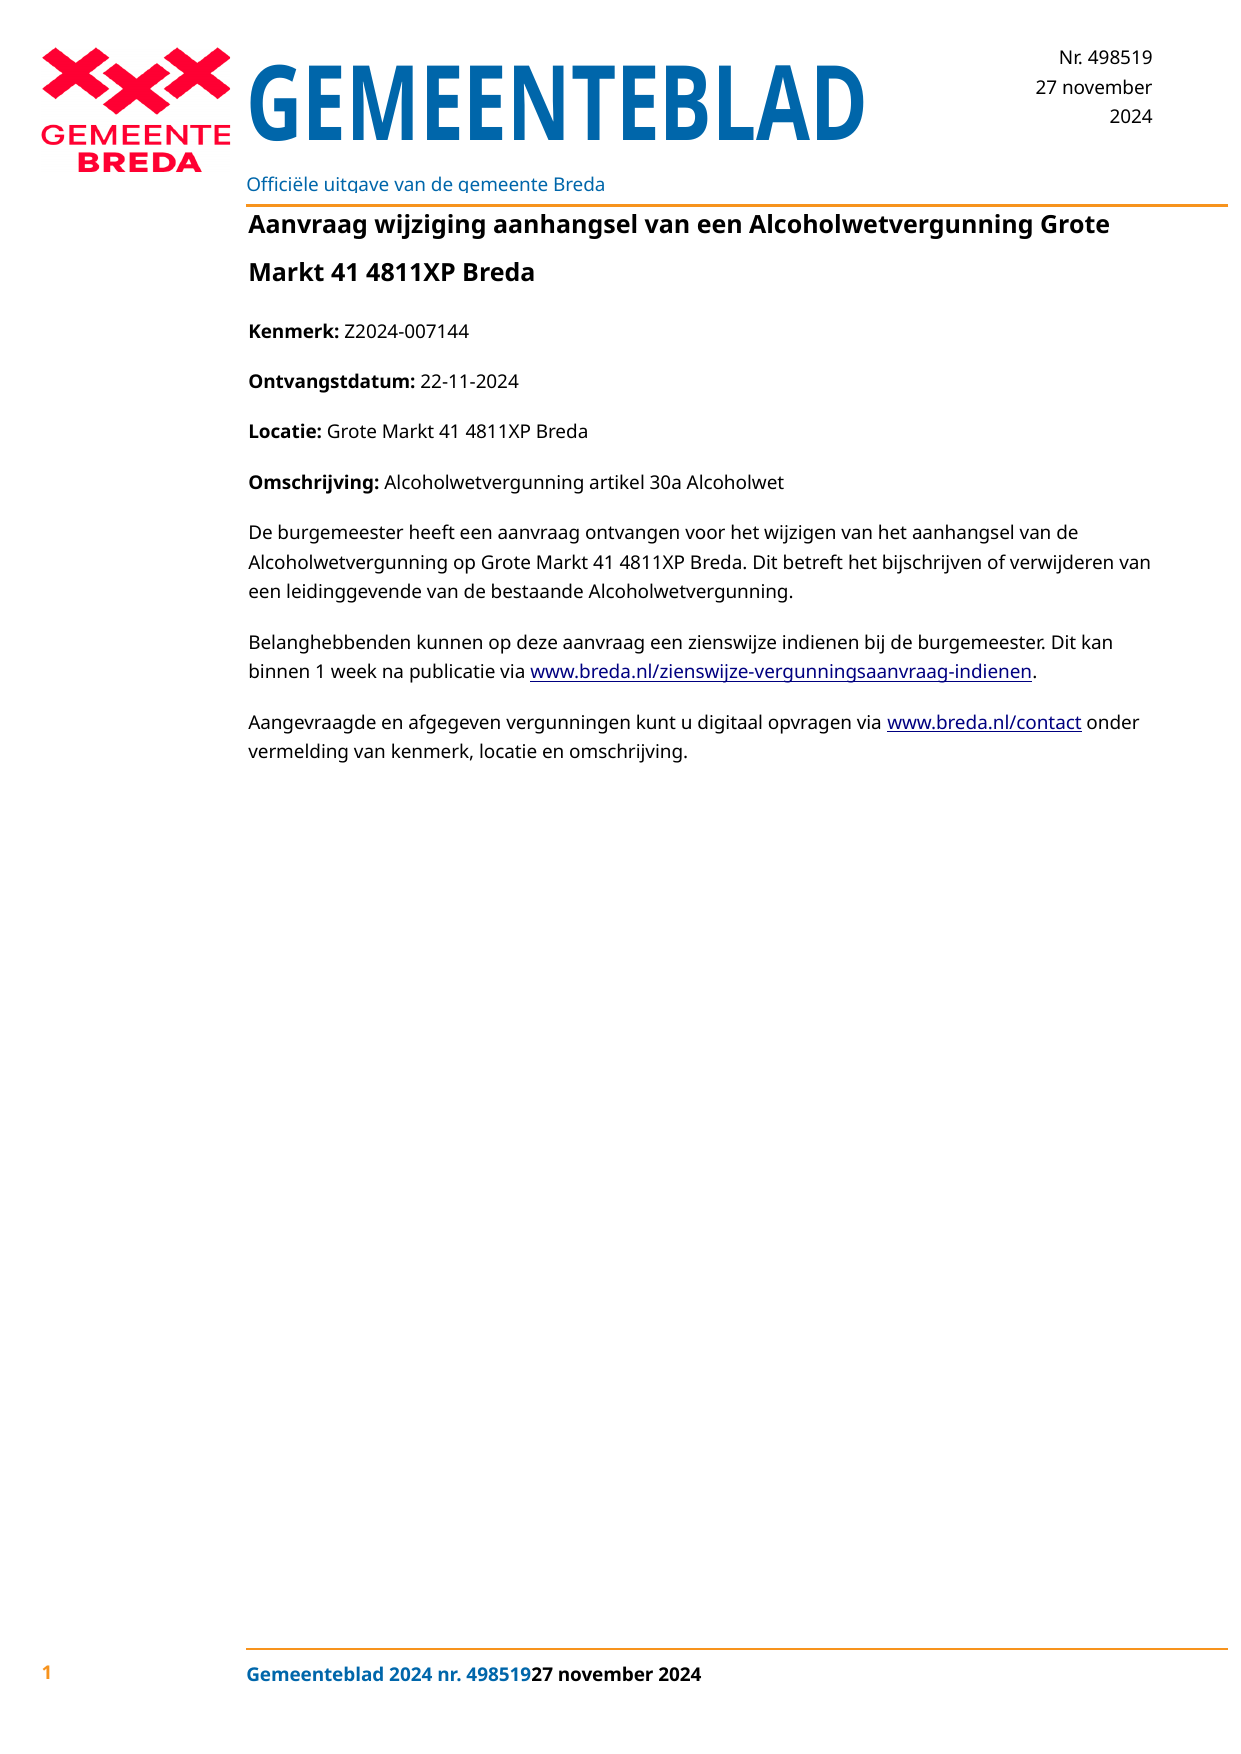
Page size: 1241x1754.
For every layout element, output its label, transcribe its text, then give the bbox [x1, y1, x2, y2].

picture [41, 47, 231, 172]
text Locatie: Grote Markt 41 4811XP Breda [248, 419, 1152, 444]
text Aangevraagde en afgegeven vergunningen kunt u digitaal opvragen via www.breda.nl/contact onder vermelding van kenmerk, locatie en omschrijving. [248, 709, 1152, 764]
text De burgemeester heeft een aanvraag ontvangen voor het wijzigen van het aanhangsel van de Alcoholwetvergunning op Grote Markt 41 4811XP Breda. Dit betreft het bijschrijven of verwijderen van een leidinggevende van de bestaande Alcoholwetvergunning. [248, 519, 1152, 604]
text Ontvangstdatum: 22-11-2024 [248, 368, 1152, 394]
text Aanvraag wijziging aanhangsel van een Alcoholwetvergunning Grote Markt 41 4811XP Breda [248, 207, 1152, 288]
text Omschrijving: Alcoholwetvergunning artikel 30a Alcoholwet [248, 469, 1152, 495]
text Kenmerk: Z2024-007144 [248, 318, 1152, 344]
text Belanghebbenden kunnen op deze aanvraag een zienswijze indienen bij de burgemeester. Dit kan binnen 1 week na publicatie via www.breda.nl/zienswijze-vergunningsaanvraag-indienen. [248, 629, 1152, 684]
